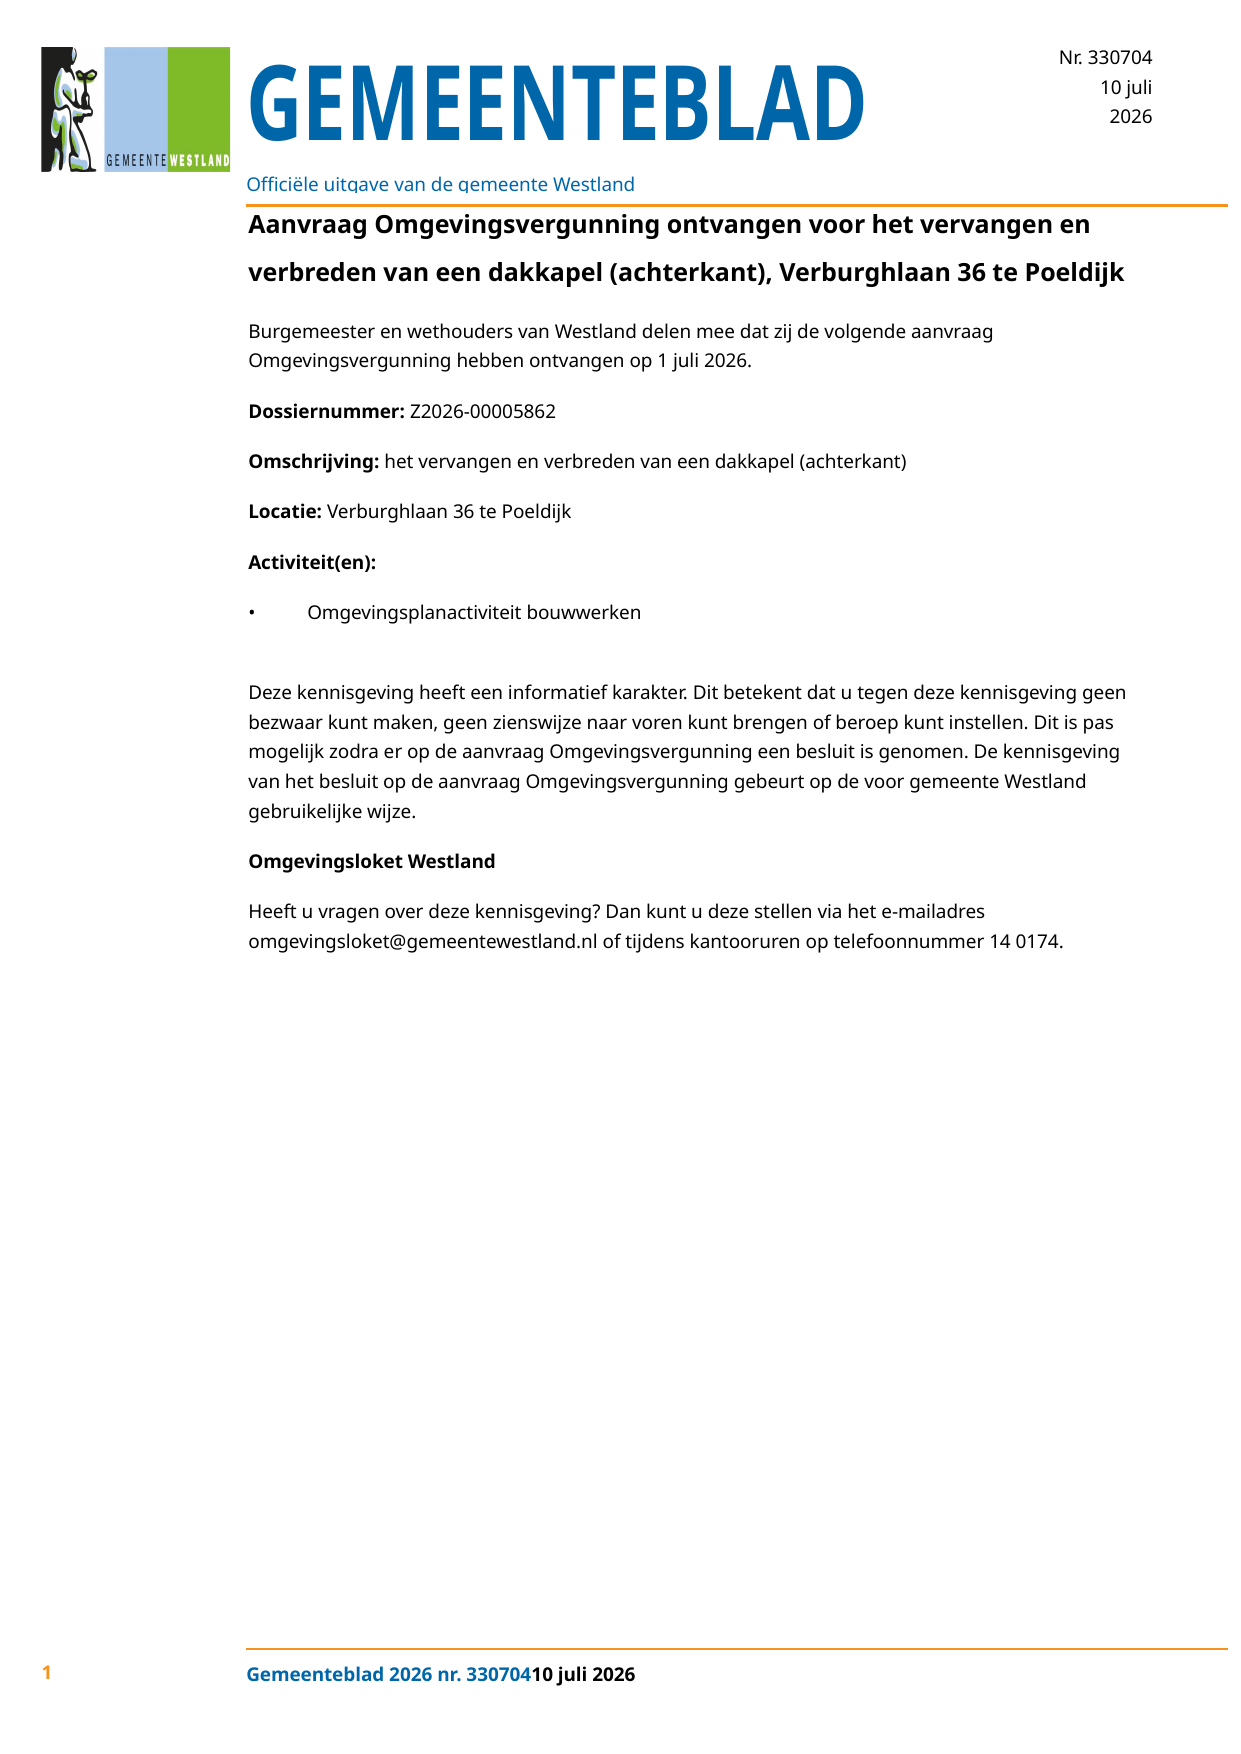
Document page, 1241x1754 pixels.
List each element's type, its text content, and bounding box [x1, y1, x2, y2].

text Dossiernummer: Z2026-00005862 [248, 398, 1152, 424]
list Omgevingsplanactiviteit bouwwerken [248, 599, 1152, 625]
text Deze kennisgeving heeft een informatief karakter. Dit betekent dat u tegen deze kennisgeving geen bezwaar kunt maken, geen zienswijze naar voren kunt brengen of beroep kunt instellen. Dit is pas mogelijk zodra er op de aanvraag Omgevingsvergunning een besluit is genomen. De kennisgeving van het besluit op de aanvraag Omgevingsvergunning gebeurt op de voor gemeente Westland gebruikelijke wijze. [248, 679, 1152, 824]
text Locatie: Verburghlaan 36 te Poeldijk [248, 499, 1152, 524]
text Omschrijving: het vervangen en verbreden van een dakkapel (achterkant) [248, 448, 1152, 474]
text Burgemeester en wethouders van Westland delen mee dat zij de volgende aanvraag Omgevingsvergunning hebben ontvangen op 1 juli 2026. [248, 318, 1152, 373]
text Activiteit(en): [248, 549, 1152, 575]
text Heeft u vragen over deze kennisgeving? Dan kunt u deze stellen via het e-mailadres omgevingsloket@gemeentewestland.nl of tijdens kantooruren op telefoonnummer 14 0174. [248, 899, 1152, 954]
text Omgevingsloket Westland [248, 848, 1152, 874]
text Aanvraag Omgevingsvergunning ontvangen voor het vervangen en verbreden van een dakkapel (achterkant), Verburghlaan 36 te Poeldijk [248, 207, 1152, 288]
picture [41, 47, 231, 172]
